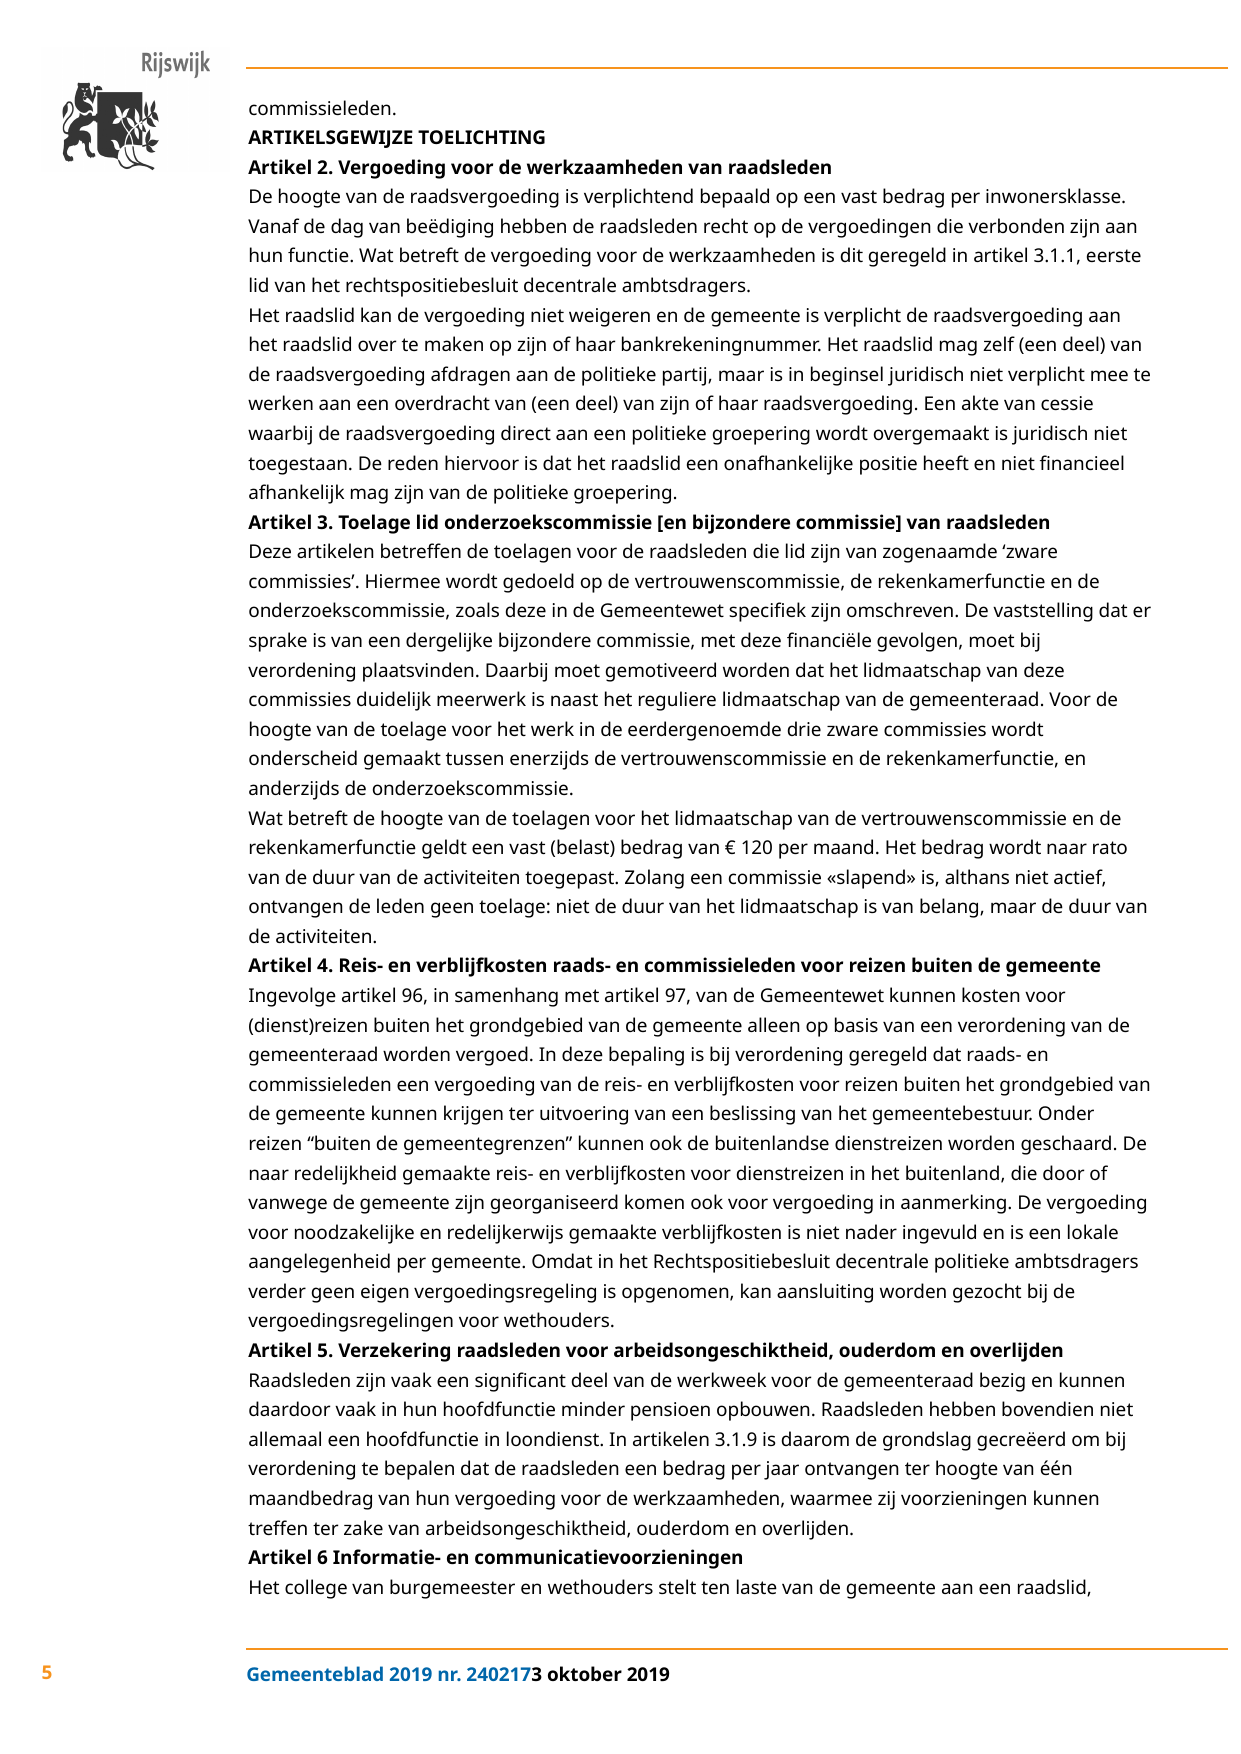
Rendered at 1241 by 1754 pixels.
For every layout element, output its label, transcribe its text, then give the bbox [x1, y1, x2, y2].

text Artikel 6 Informatie- en communicatievoorzieningen [248, 1544, 1152, 1570]
text De hoogte van de raadsvergoeding is verplichtend bepaald op een vast bedrag per inwonersklasse. Vanaf de dag van beëdiging hebben de raadsleden recht op de vergoedingen die verbonden zijn aan hun functie. Wat betreft de vergoeding voor de werkzaamheden is dit geregeld in artikel 3.1.1, eerste lid van het rechtspositiebesluit decentrale ambtsdragers. [248, 183, 1152, 298]
text Het raadslid kan de vergoeding niet weigeren en de gemeente is verplicht de raadsvergoeding aan het raadslid over te maken op zijn of haar bankrekeningnummer. Het raadslid mag zelf (een deel) van de raadsvergoeding afdragen aan de politieke partij, maar is in beginsel juridisch niet verplicht mee te werken aan een overdracht van (een deel) van zijn of haar raadsvergoeding. Een akte van cessie waarbij de raadsvergoeding direct aan een politieke groepering wordt overgemaakt is juridisch niet toegestaan. De reden hiervoor is dat het raadslid een onafhankelijke positie heeft en niet financieel afhankelijk mag zijn van de politieke groepering. [248, 302, 1152, 505]
text Artikel 5. Verzekering raadsleden voor arbeidsongeschiktheid, ouderdom en overlijden [248, 1337, 1152, 1363]
text Deze artikelen betreffen de toelagen voor de raadsleden die lid zijn van zogenaamde ‘zware commissies’. Hiermee wordt gedoeld op de vertrouwenscommissie, de rekenkamerfunctie en de onderzoekscommissie, zoals deze in de Gemeentewet specifiek zijn omschreven. De vaststelling dat er sprake is van een dergelijke bijzondere commissie, met deze financiële gevolgen, moet bij verordening plaatsvinden. Daarbij moet gemotiveerd worden dat het lidmaatschap van deze commissies duidelijk meerwerk is naast het reguliere lidmaatschap van de gemeenteraad. Voor de hoogte van de toelage voor het werk in de eerdergenoemde drie zware commissies wordt onderscheid gemaakt tussen enerzijds de vertrouwenscommissie en de rekenkamerfunctie, en anderzijds de onderzoekscommissie. [248, 538, 1152, 801]
text Artikel 3. Toelage lid onderzoekscommissie [en bijzondere commissie] van raadsleden [248, 509, 1152, 535]
text ARTIKELSGEWIJZE TOELICHTING [248, 124, 1152, 150]
text Artikel 2. Vergoeding voor de werkzaamheden van raadsleden [248, 154, 1152, 180]
text Artikel 4. Reis- en verblijfkosten raads- en commissieleden voor reizen buiten de gemeente [248, 953, 1152, 978]
text Raadsleden zijn vaak een significant deel van de werkweek voor de gemeenteraad bezig en kunnen daardoor vaak in hun hoofdfunctie minder pensioen opbouwen. Raadsleden hebben bovendien niet allemaal een hoofdfunctie in loondienst. In artikelen 3.1.9 is daarom de grondslag gecreëerd om bij verordening te bepalen dat de raadsleden een bedrag per jaar ontvangen ter hoogte van één maandbedrag van hun vergoeding voor de werkzaamheden, waarmee zij voorzieningen kunnen treffen ter zake van arbeidsongeschiktheid, ouderdom en overlijden. [248, 1367, 1152, 1541]
text Wat betreft de hoogte van de toelagen voor het lidmaatschap van de vertrouwenscommissie en de rekenkamerfunctie geldt een vast (belast) bedrag van € 120 per maand. Het bedrag wordt naar rato van de duur van de activiteiten toegepast. Zolang een commissie «slapend» is, althans niet actief, ontvangen de leden geen toelage: niet de duur van het lidmaatschap is van belang, maar de duur van de activiteiten. [248, 805, 1152, 949]
picture [41, 47, 231, 172]
text commissieleden. [248, 95, 1152, 121]
text Ingevolge artikel 96, in samenhang met artikel 97, van de Gemeentewet kunnen kosten voor (dienst)reizen buiten het grondgebied van de gemeente alleen op basis van een verordening van de gemeenteraad worden vergoed. In deze bepaling is bij verordening geregeld dat raads- en commissieleden een vergoeding van de reis- en verblijfkosten voor reizen buiten het grondgebied van de gemeente kunnen krijgen ter uitvoering van een beslissing van het gemeentebestuur. Onder reizen “buiten de gemeentegrenzen” kunnen ook de buitenlandse dienstreizen worden geschaard. De naar redelijkheid gemaakte reis- en verblijfkosten voor dienstreizen in het buitenland, die door of vanwege de gemeente zijn georganiseerd komen ook voor vergoeding in aanmerking. De vergoeding voor noodzakelijke en redelijkerwijs gemaakte verblijfkosten is niet nader ingevuld en is een lokale aangelegenheid per gemeente. Omdat in het Rechtspositiebesluit decentrale politieke ambtsdragers verder geen eigen vergoedingsregeling is opgenomen, kan aansluiting worden gezocht bij de vergoedingsregelingen voor wethouders. [248, 982, 1152, 1333]
text Het college van burgemeester en wethouders stelt ten laste van de gemeente aan een raadslid, [248, 1574, 1152, 1600]
